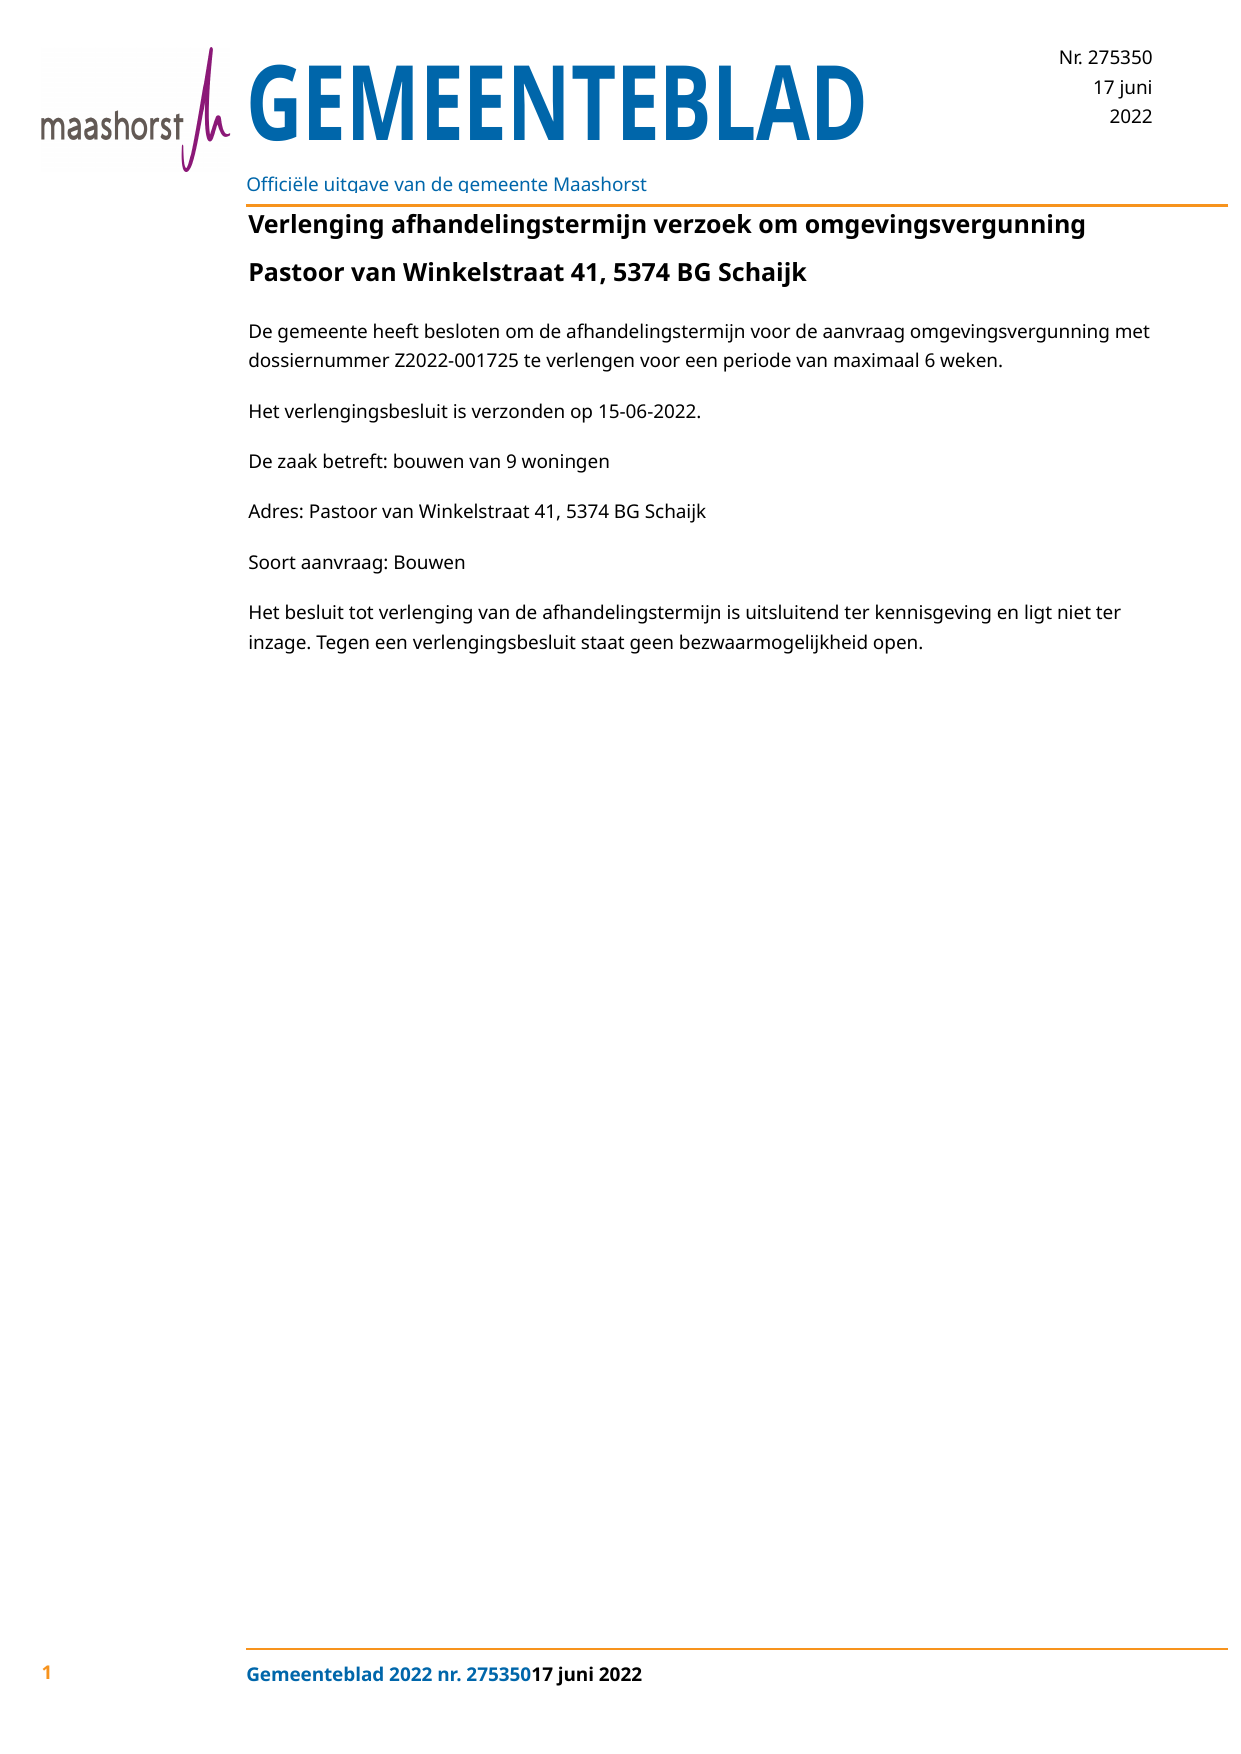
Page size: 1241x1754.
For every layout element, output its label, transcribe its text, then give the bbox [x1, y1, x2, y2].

text Adres: Pastoor van Winkelstraat 41, 5374 BG Schaijk [248, 499, 1152, 524]
text Verlenging afhandelingstermijn verzoek om omgevingsvergunning Pastoor van Winkelstraat 41, 5374 BG Schaijk [248, 207, 1152, 288]
text Het besluit tot verlenging van de afhandelingstermijn is uitsluitend ter kennisgeving en ligt niet ter inzage. Tegen een verlengingsbesluit staat geen bezwaarmogelijkheid open. [248, 599, 1152, 655]
text De zaak betreft: bouwen van 9 woningen [248, 448, 1152, 474]
text Soort aanvraag: Bouwen [248, 549, 1152, 575]
text De gemeente heeft besloten om de afhandelingstermijn voor de aanvraag omgevingsvergunning met dossiernummer Z2022-001725 te verlengen voor een periode van maximaal 6 weken. [248, 318, 1152, 373]
text Het verlengingsbesluit is verzonden op 15-06-2022. [248, 398, 1152, 424]
picture [41, 47, 231, 172]
